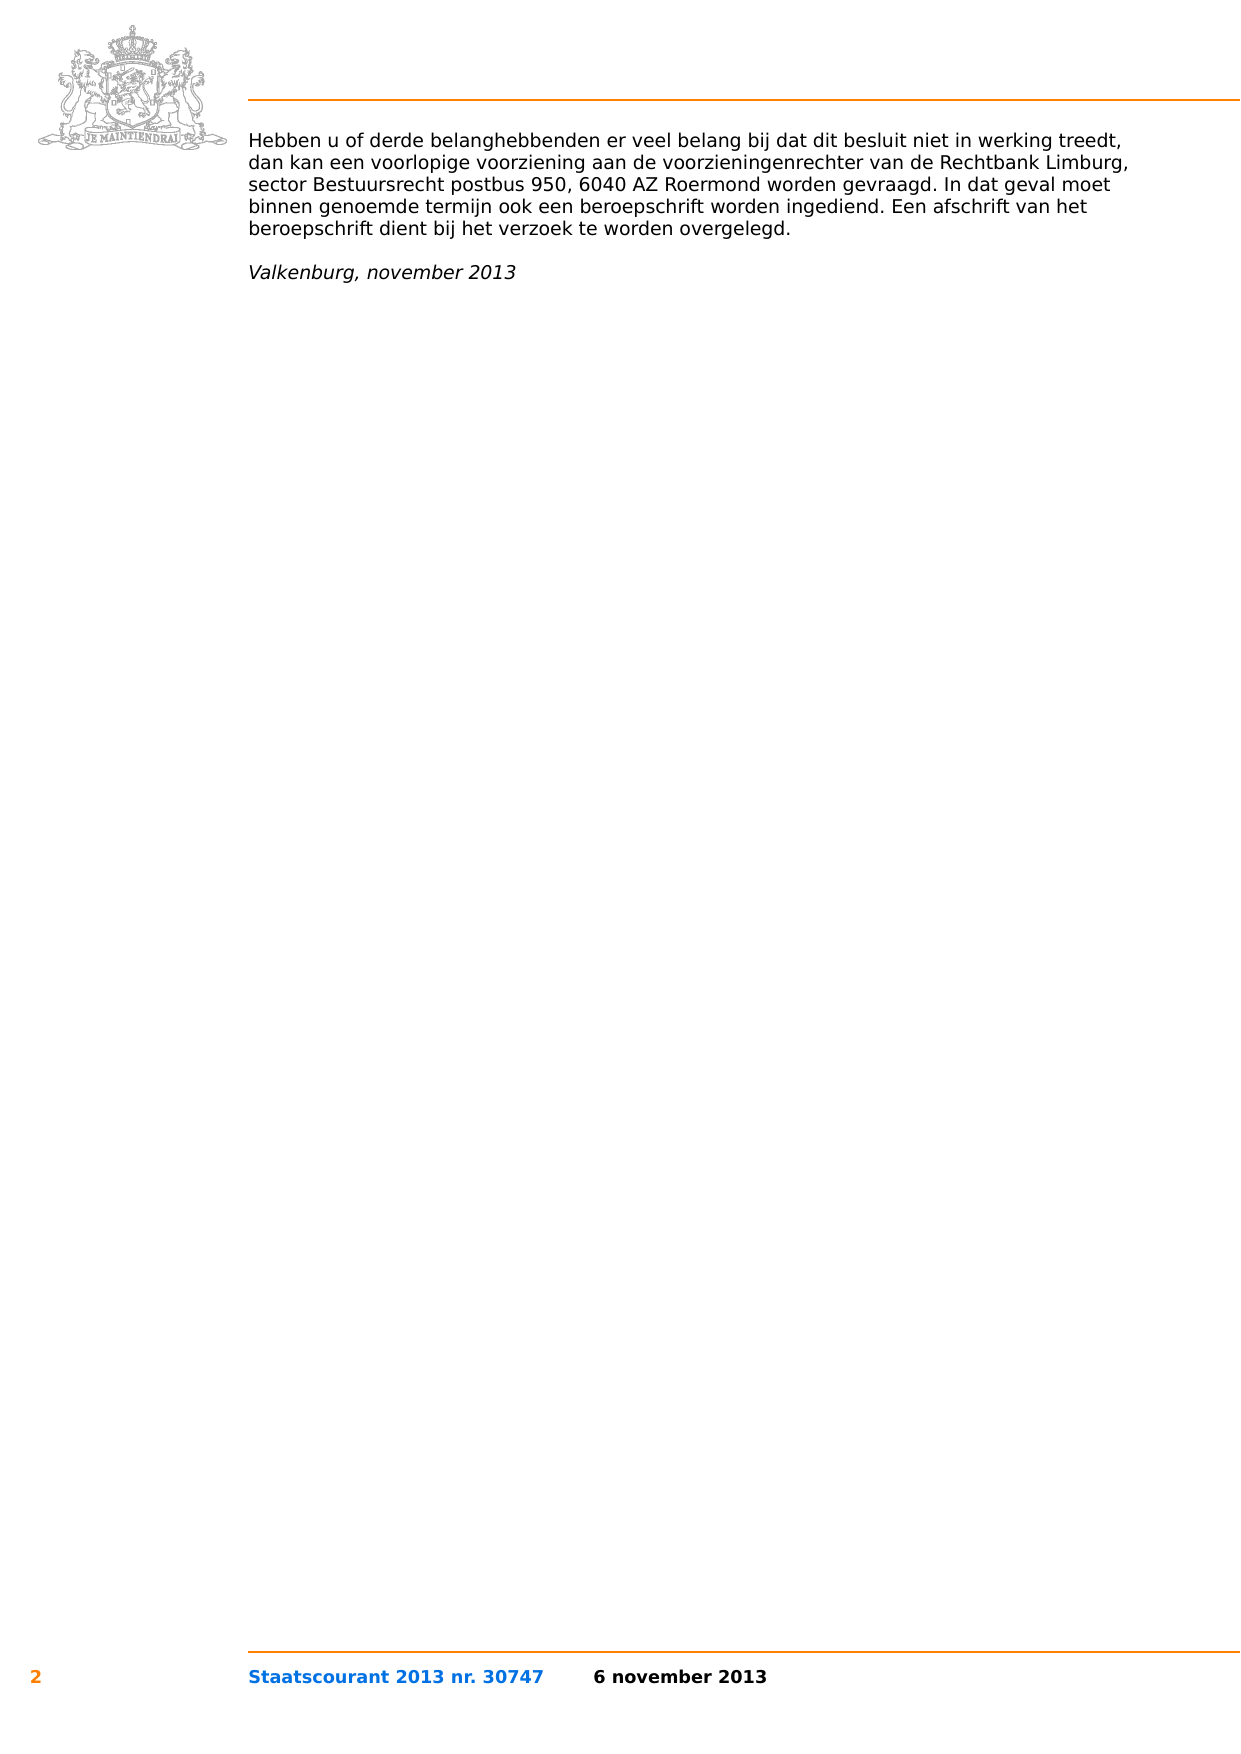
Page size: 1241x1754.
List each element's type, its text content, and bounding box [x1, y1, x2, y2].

text Hebben u of derde belanghebbenden er veel belang bij dat dit besluit niet in werking treedt, dan kan een voorlopige voorziening aan de voorzieningenrechter van de Rechtbank Limburg, sector Bestuursrecht postbus 950, 6040 AZ Roermond worden gevraagd. In dat geval moet binnen genoemde termijn ook een beroepschrift worden ingediend. Een afschrift van het beroepschrift dient bij het verzoek te worden overgelegd. [248, 130, 1163, 240]
text Valkenburg, november 2013 [248, 262, 1163, 284]
picture [38, 25, 227, 150]
